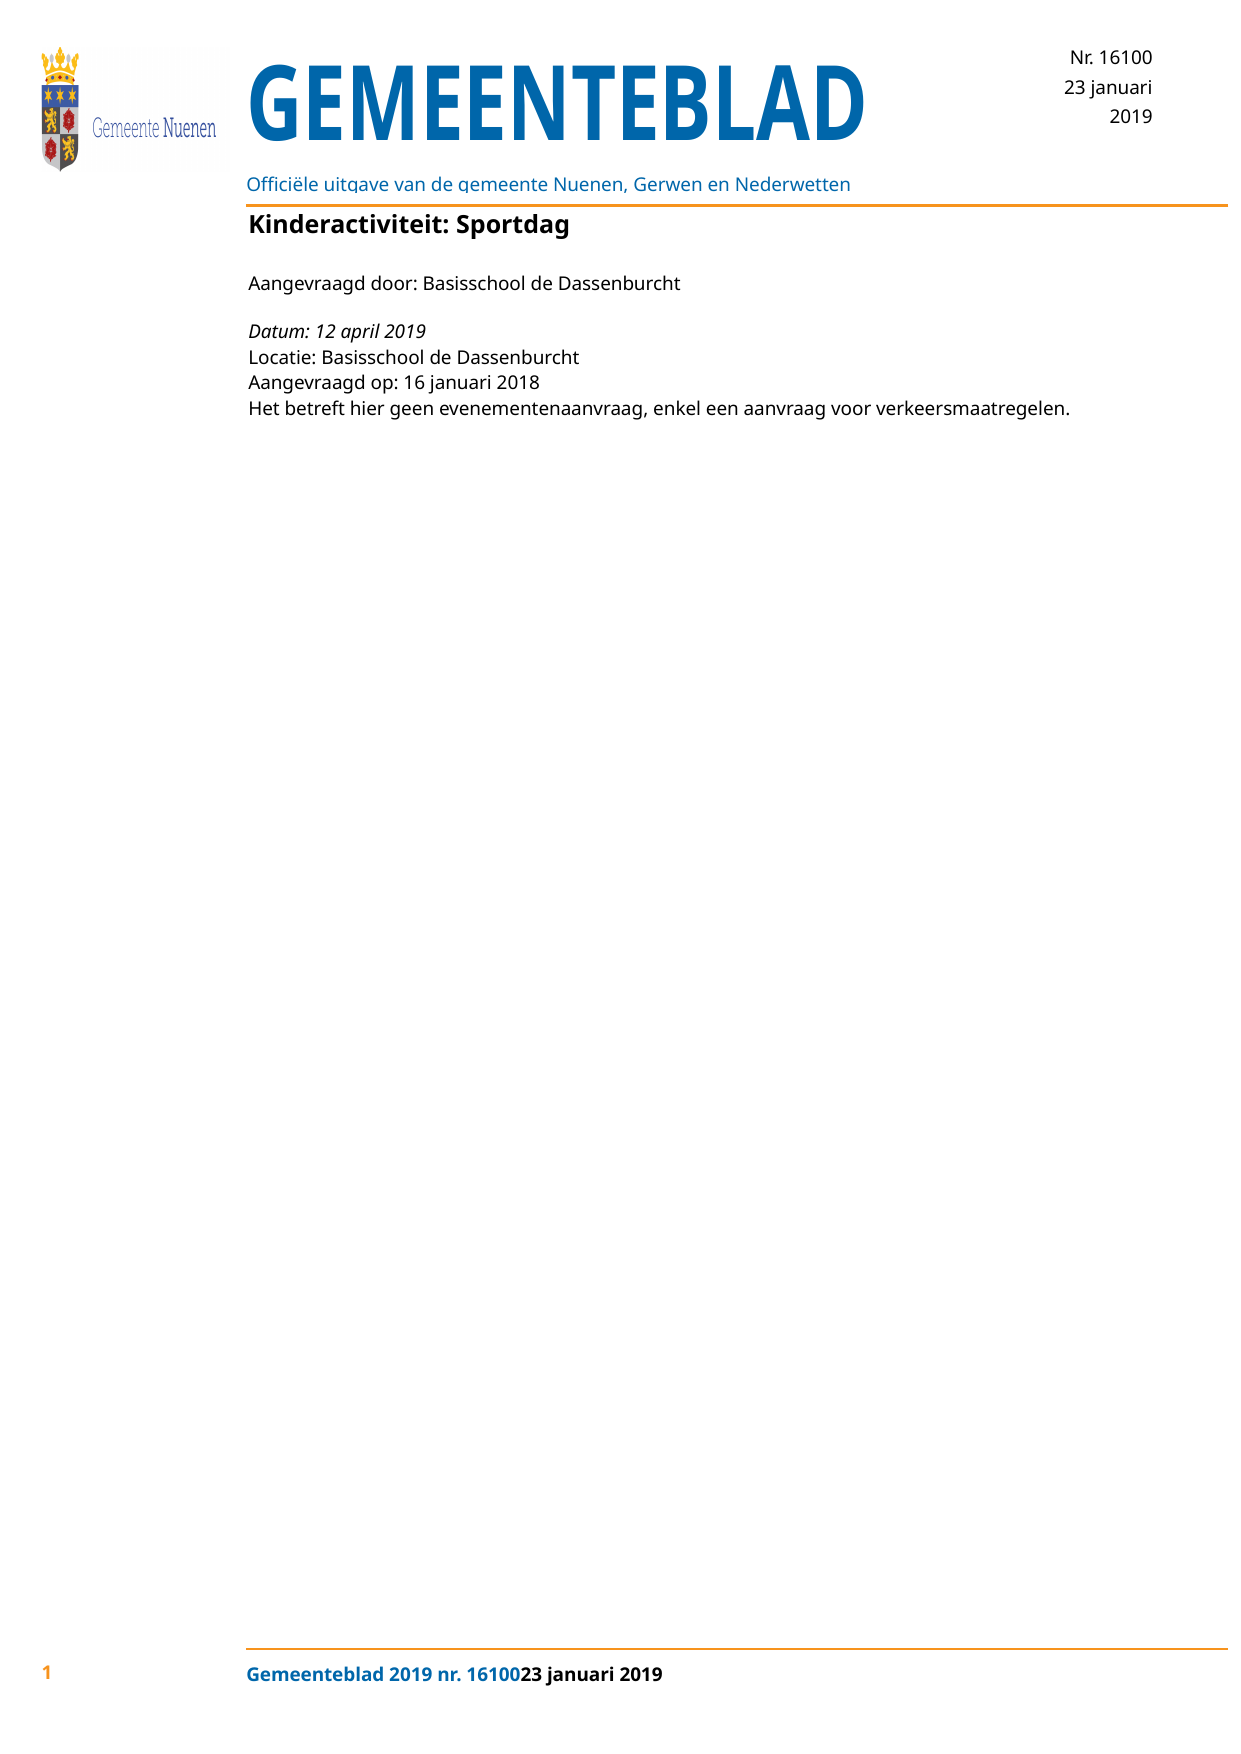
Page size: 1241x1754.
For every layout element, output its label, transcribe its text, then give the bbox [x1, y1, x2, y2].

text Datum: 12 april 2019 [248, 318, 1152, 344]
text Aangevraagd door: Basisschool de Dassenburcht [248, 270, 1152, 296]
text Locatie: Basisschool de Dassenburcht [248, 344, 1152, 369]
text Kinderactiviteit: Sportdag [248, 207, 1152, 241]
text Het betreft hier geen evenementenaanvraag, enkel een aanvraag voor verkeersmaatregelen. [248, 395, 1152, 421]
picture [41, 47, 231, 172]
text Aangevraagd op: 16 januari 2018 [248, 369, 1152, 395]
